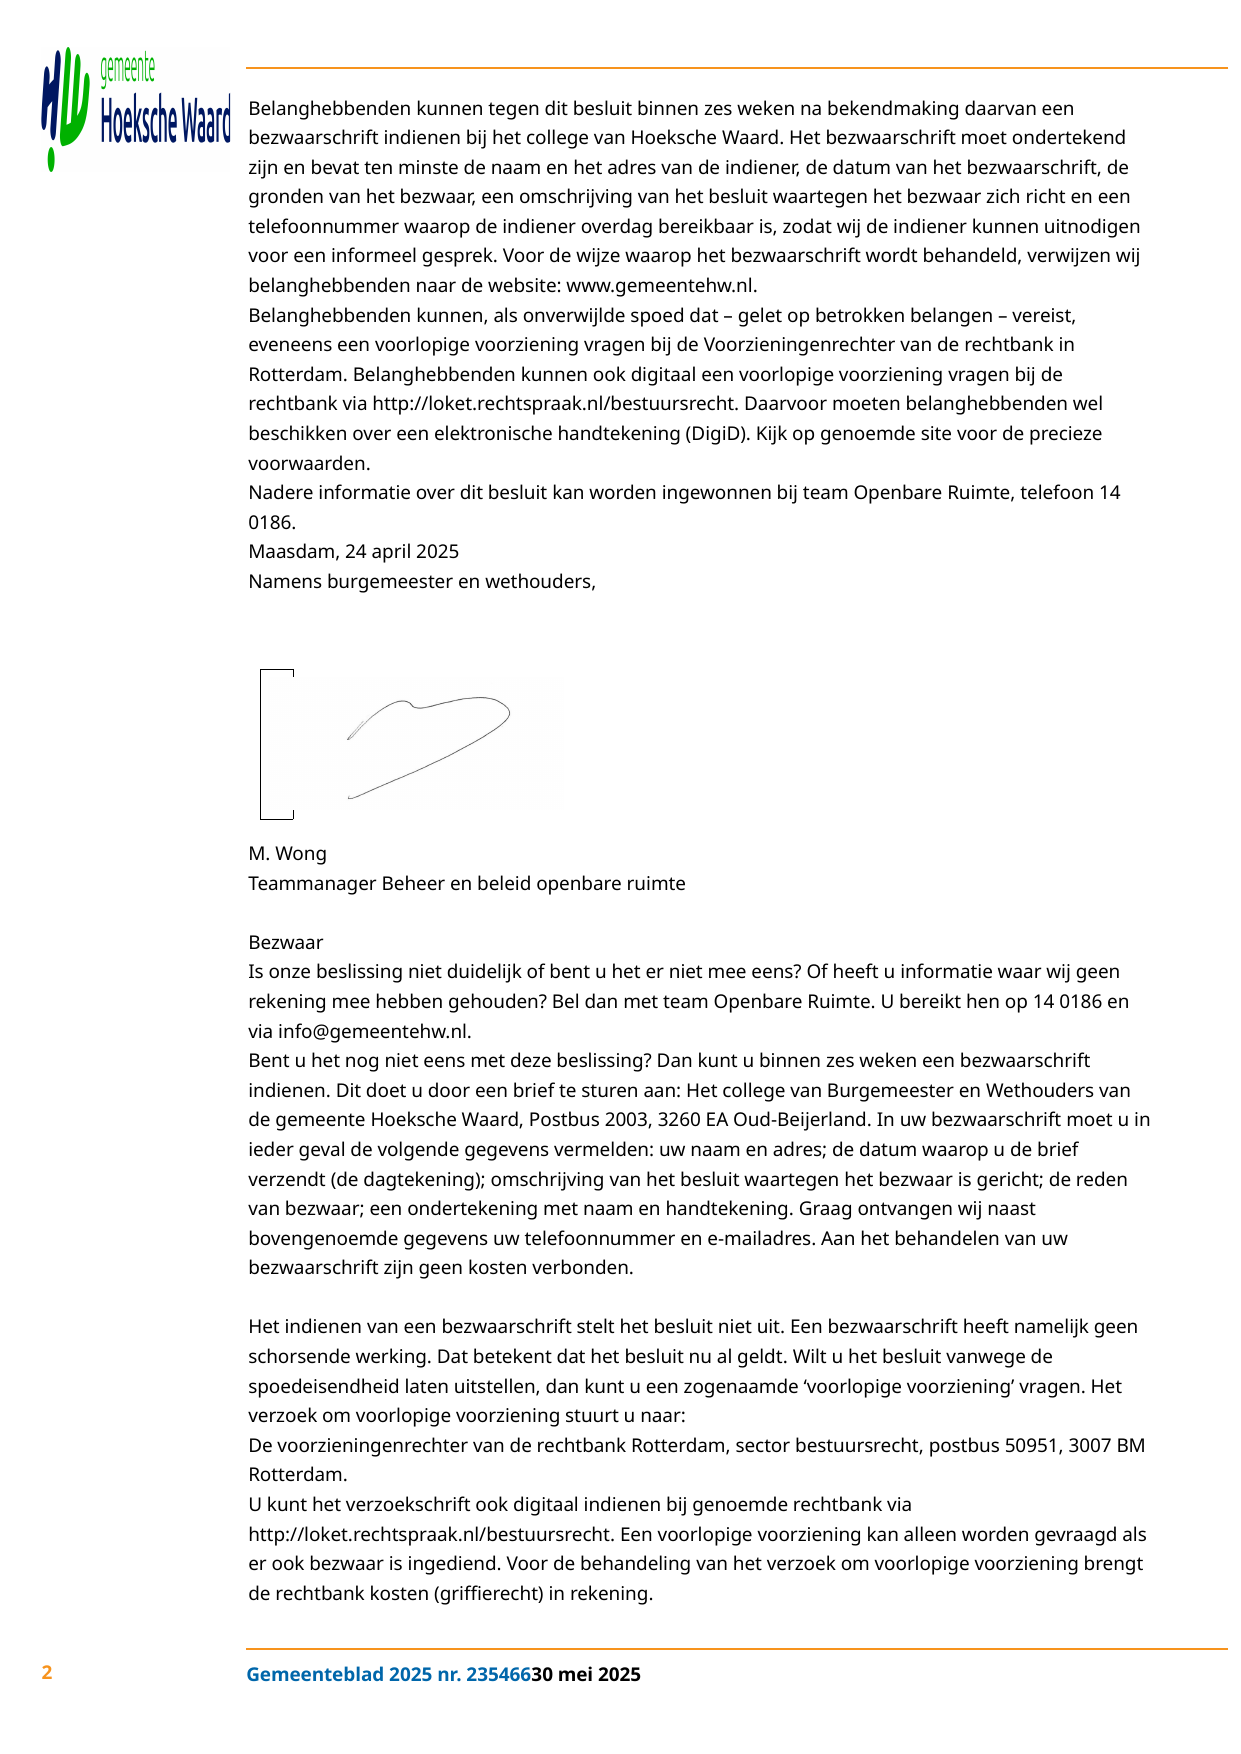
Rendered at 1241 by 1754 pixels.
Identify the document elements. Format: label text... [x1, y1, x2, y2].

text Teammanager Beheer en beleid openbare ruimte [248, 870, 1152, 896]
text M. Wong [248, 840, 1152, 866]
text Is onze beslissing niet duidelijk of bent u het er niet mee eens? Of heeft u informatie waar wij geen rekening mee hebben gehouden? Bel dan met team Openbare Ruimte. U bereikt hen op 14 0186 en via info@gemeentehw.nl. [248, 959, 1152, 1043]
picture [268, 677, 565, 810]
text Bent u het nog niet eens met deze beslissing? Dan kunt u binnen zes weken een bezwaarschrift indienen. Dit doet u door een brief te sturen aan: Het college van Burgemeester en Wethouders van de gemeente Hoeksche Waard, Postbus 2003, 3260 EA Oud-Beijerland. In uw bezwaarschrift moet u in ieder geval de volgende gegevens vermelden: uw naam en adres; de datum waarop u de brief verzendt (de dagtekening); omschrijving van het besluit waartegen het bezwaar is gericht; de reden van bezwaar; een ondertekening met naam en handtekening. Graag ontvangen wij naast bovengenoemde gegevens uw telefoonnummer en e-mailadres. Aan het behandelen van uw bezwaarschrift zijn geen kosten verbonden. [248, 1047, 1152, 1280]
text De voorzieningenrechter van de rechtbank Rotterdam, sector bestuursrecht, postbus 50951, 3007 BM Rotterdam. [248, 1432, 1152, 1487]
text U kunt het verzoekschrift ook digitaal indienen bij genoemde rechtbank via http://loket.rechtspraak.nl/bestuursrecht. Een voorlopige voorziening kan alleen worden gevraagd als er ook bezwaar is ingediend. Voor de behandeling van het verzoek om voorlopige voorziening brengt de rechtbank kosten (griffierecht) in rekening. [248, 1491, 1152, 1606]
text Nadere informatie over dit besluit kan worden ingewonnen bij team Openbare Ruimte, telefoon 14 0186. [248, 479, 1152, 535]
text Belanghebbenden kunnen, als onverwijlde spoed dat – gelet op betrokken belangen – vereist, eveneens een voorlopige voorziening vragen bij de Voorzieningenrechter van de rechtbank in Rotterdam. Belanghebbenden kunnen ook digitaal een voorlopige voorziening vragen bij de rechtbank via http://loket.rechtspraak.nl/bestuursrecht. Daarvoor moeten belanghebbenden wel beschikken over een elektronische handtekening (DigiD). Kijk op genoemde site voor de precieze voorwaarden. [248, 302, 1152, 476]
text Het indienen van een bezwaarschrift stelt het besluit niet uit. Een bezwaarschrift heeft namelijk geen schorsende werking. Dat betekent dat het besluit nu al geldt. Wilt u het besluit vanwege de spoedeisendheid laten uitstellen, dan kunt u een zogenaamde ‘voorlopige voorziening’ vragen. Het verzoek om voorlopige voorziening stuurt u naar: [248, 1314, 1152, 1428]
text Namens burgemeester en wethouders, [248, 568, 1152, 594]
picture [41, 47, 231, 172]
text Maasdam, 24 april 2025 [248, 538, 1152, 564]
text Belanghebbenden kunnen tegen dit besluit binnen zes weken na bekendmaking daarvan een bezwaarschrift indienen bij het college van Hoeksche Waard. Het bezwaarschrift moet ondertekend zijn en bevat ten minste de naam en het adres van de indiener, de datum van het bezwaarschrift, de gronden van het bezwaar, een omschrijving van het besluit waartegen het bezwaar zich richt en een telefoonnummer waarop de indiener overdag bereikbaar is, zodat wij de indiener kunnen uitnodigen voor een informeel gesprek. Voor de wijze waarop het bezwaarschrift wordt behandeld, verwijzen wij belanghebbenden naar de website: www.gemeentehw.nl. [248, 95, 1152, 298]
text Bezwaar [248, 929, 1152, 955]
